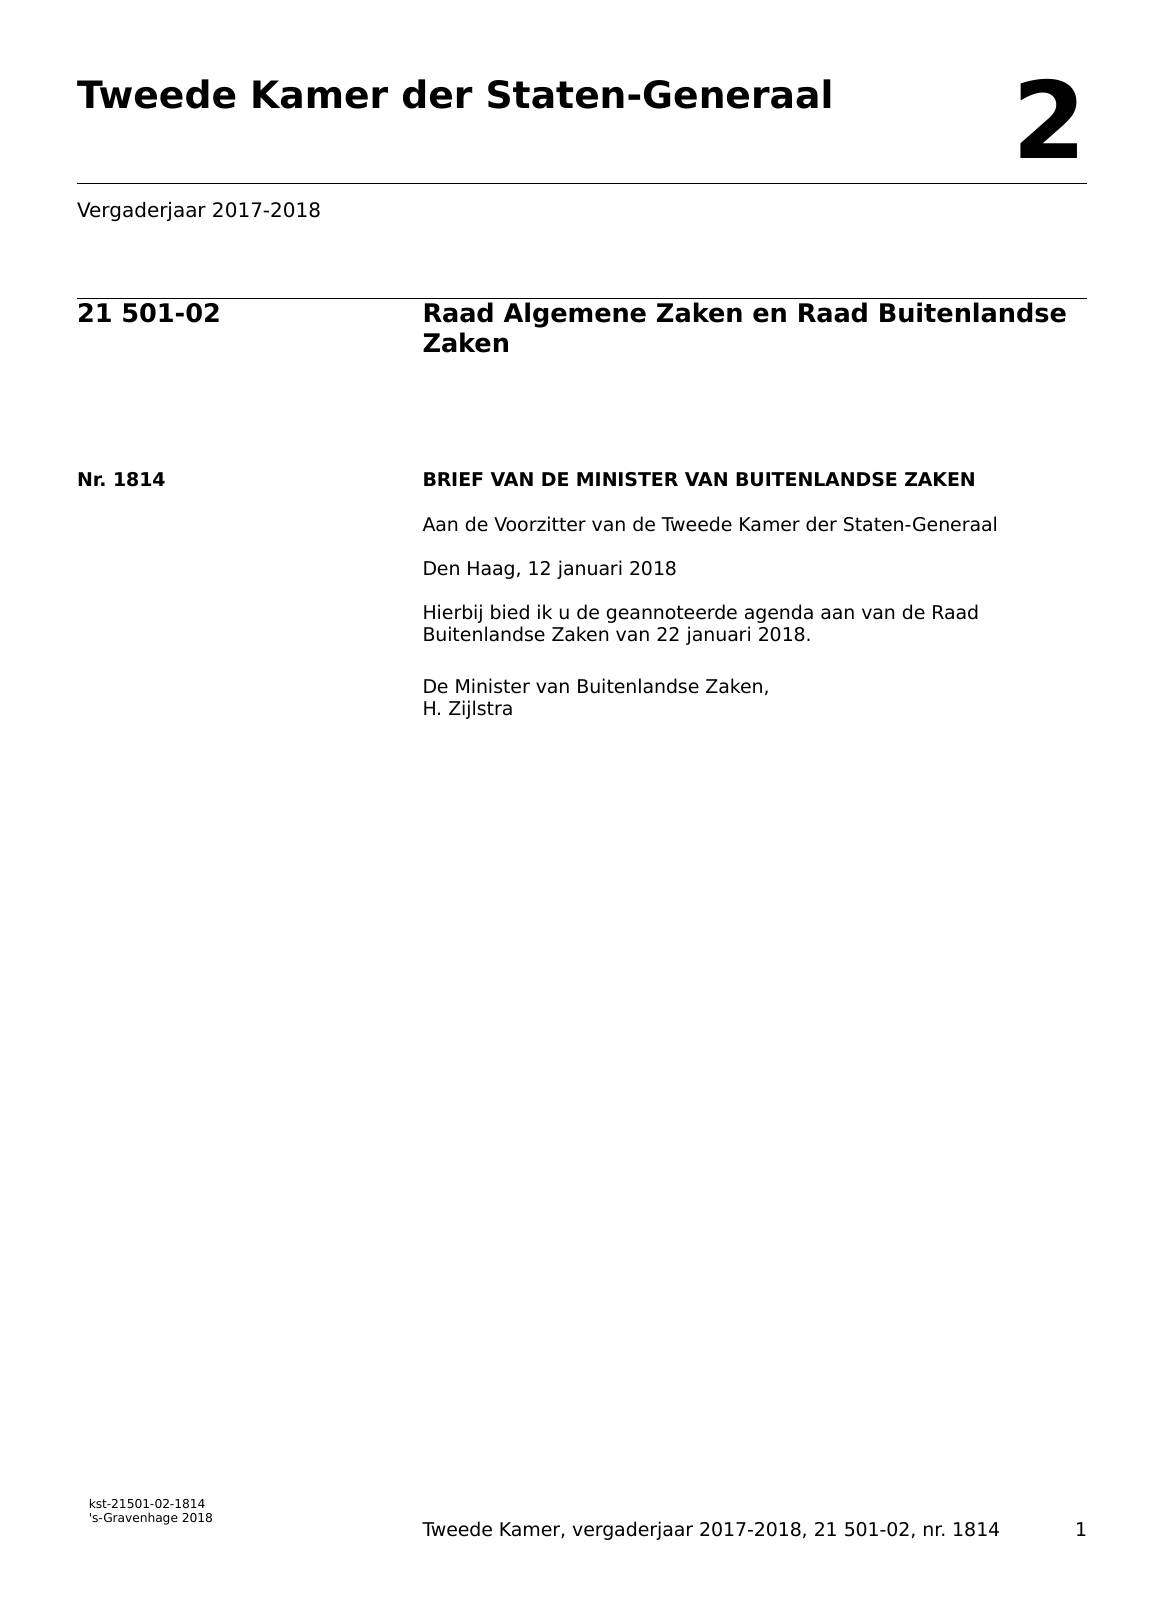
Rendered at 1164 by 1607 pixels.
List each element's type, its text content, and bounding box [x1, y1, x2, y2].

subtitle 21 501-02 Raad Algemene Zaken en Raad Buitenlandse Zaken [77, 299, 1087, 358]
table_header 2 [886, 59, 1087, 183]
text 's-Gravenhage 2018 [88, 1511, 323, 1525]
text Den Haag, 12 januari 2018 [422, 558, 1087, 580]
subtitle Nr. 1814 BRIEF VAN DE MINISTER VAN BUITENLANDSE ZAKEN [77, 469, 1087, 491]
text Aan de Voorzitter van de Tweede Kamer der Staten-Generaal [422, 513, 1087, 536]
table_cell Vergaderjaar 2017-2018 [77, 184, 1087, 298]
text kst-21501-02-1814 [88, 1497, 323, 1511]
table_header Tweede Kamer der Staten-Generaal [77, 59, 886, 183]
text Hierbij bied ik u de geannoteerde agenda aan van de Raad Buitenlandse Zaken van 22 januari 2018. [422, 602, 1087, 646]
text De Minister van Buitenlandse Zaken, H. Zijlstra [422, 676, 1087, 720]
